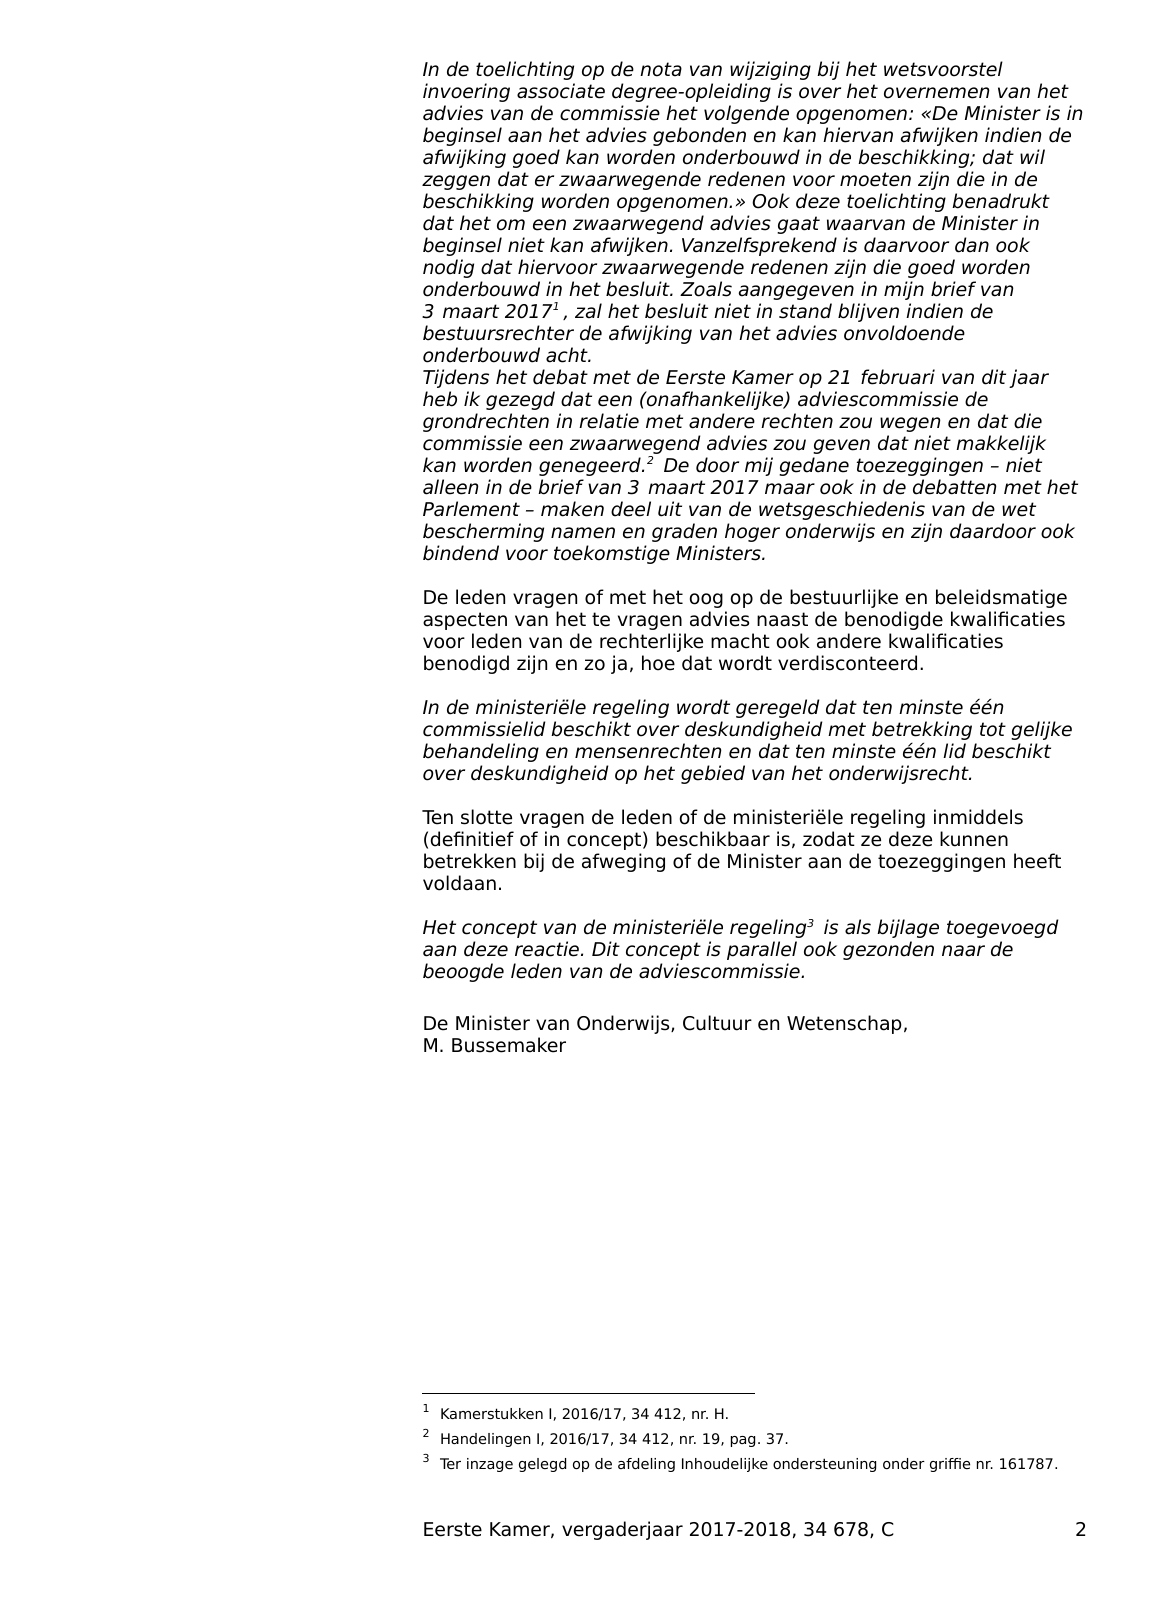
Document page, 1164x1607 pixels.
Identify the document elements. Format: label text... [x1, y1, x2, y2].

text Tijdens het debat met de Eerste Kamer op 21 februari van dit jaar heb ik gezegd dat een (onafhankelijke) adviescommissie de grondrechten in relatie met andere rechten zou wegen en dat die commissie een zwaarwegend advies zou geven dat niet makkelijk kan worden genegeerd. De door mij gedane toezeggingen – niet alleen in de brief van 3 maart 2017 maar ook in de debatten met het Parlement – maken deel uit van de wetsgeschiedenis van de wet bescherming namen en graden hoger onderwijs en zijn daardoor ook bindend voor toekomstige Ministers. [422, 367, 1087, 564]
text De Minister van Onderwijs, Cultuur en Wetenschap, M. Bussemaker [422, 1013, 1087, 1057]
text Kamerstukken I, 2016/17, 34 412, nr. H. [422, 1402, 1087, 1424]
text In de ministeriële regeling wordt geregeld dat ten minste één commissielid beschikt over deskundigheid met betrekking tot gelijke behandeling en mensenrechten en dat ten minste één lid beschikt over deskundigheid op het gebied van het onderwijsrecht. [422, 697, 1087, 785]
text Ten slotte vragen de leden of de ministeriële regeling inmiddels (definitief of in concept) beschikbaar is, zodat ze deze kunnen betrekken bij de afweging of de Minister aan de toezeggingen heeft voldaan. [422, 807, 1087, 895]
text Handelingen I, 2016/17, 34 412, nr. 19, pag. 37. [422, 1427, 1087, 1449]
text De leden vragen of met het oog op de bestuurlijke en beleidsmatige aspecten van het te vragen advies naast de benodigde kwalificaties voor leden van de rechterlijke macht ook andere kwalificaties benodigd zijn en zo ja, hoe dat wordt verdisconteerd. [422, 587, 1087, 675]
text Ter inzage gelegd op de afdeling Inhoudelijke ondersteuning onder griffie nr. 161787. [422, 1452, 1087, 1474]
text Het concept van de ministeriële regeling is als bijlage toegevoegd aan deze reactie. Dit concept is parallel ook gezonden naar de beoogde leden van de adviescommissie. [422, 917, 1087, 983]
text In de toelichting op de nota van wijziging bij het wetsvoorstel invoering associate degree-opleiding is over het overnemen van het advies van de commissie het volgende opgenomen: «De Minister is in beginsel aan het advies gebonden en kan hiervan afwijken indien de afwijking goed kan worden onderbouwd in de beschikking; dat wil zeggen dat er zwaarwegende redenen voor moeten zijn die in de beschikking worden opgenomen.» Ook deze toelichting benadrukt dat het om een zwaarwegend advies gaat waarvan de Minister in beginsel niet kan afwijken. Vanzelfsprekend is daarvoor dan ook nodig dat hiervoor zwaarwegende redenen zijn die goed worden onderbouwd in het besluit. Zoals aangegeven in mijn brief van 3 maart 2017, zal het besluit niet in stand blijven indien de bestuursrechter de afwijking van het advies onvoldoende onderbouwd acht. [422, 59, 1087, 367]
